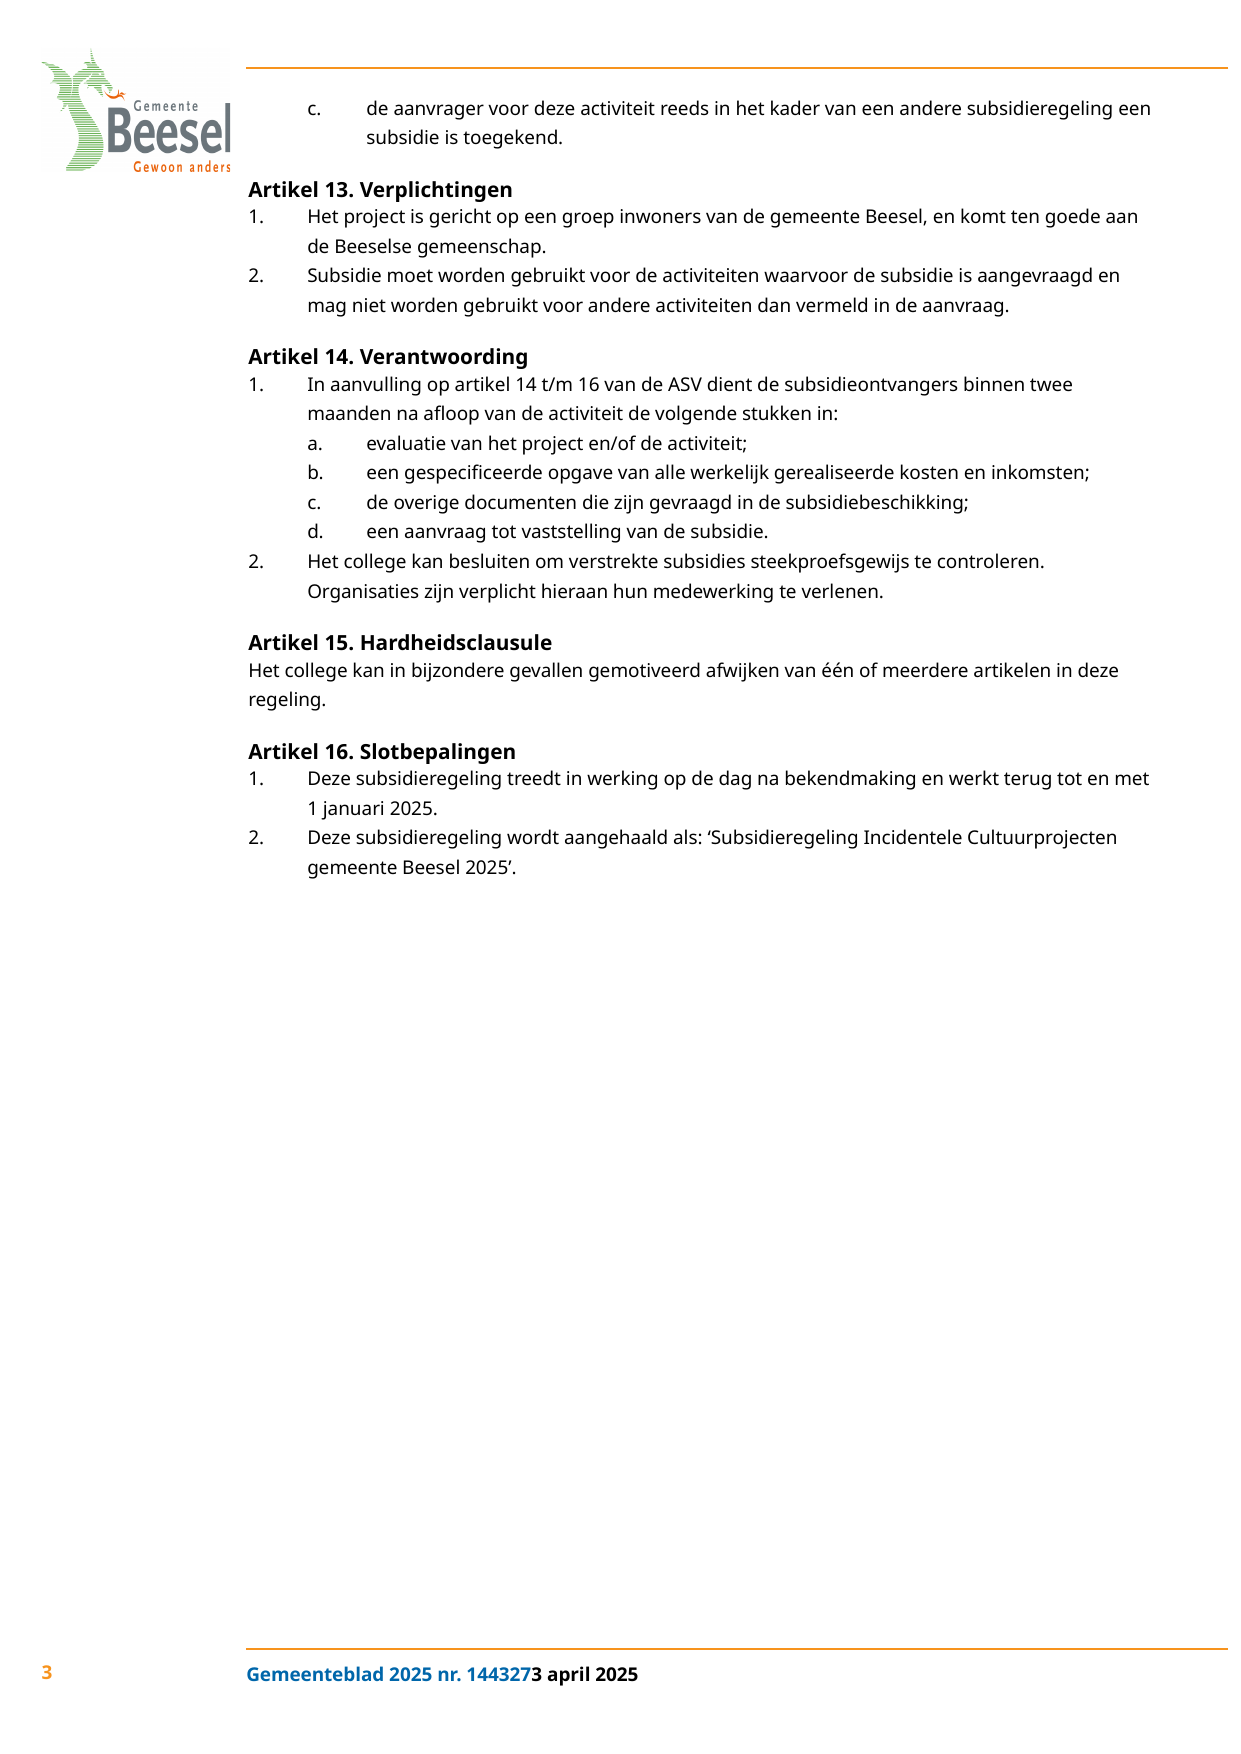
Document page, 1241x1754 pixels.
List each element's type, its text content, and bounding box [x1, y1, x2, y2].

list Deze subsidieregeling wordt aangehaald als: ‘Subsidieregeling Incidentele Cultuurprojecten gemeente Beesel 2025’. [248, 824, 1152, 880]
list Deze subsidieregeling treedt in werking op de dag na bekendmaking en werkt terug tot en met 1 januari 2025. [248, 765, 1152, 821]
list evaluatie van het project en/of de activiteit; [307, 430, 1152, 456]
list een gespecificeerde opgave van alle werkelijk gerealiseerde kosten en inkomsten; [307, 459, 1152, 485]
text Artikel 14. Verantwoording [248, 342, 1152, 371]
list Het college kan besluiten om verstrekte subsidies steekproefsgewijs te controleren. Organisaties zijn verplicht hieraan hun medewerking te verlenen. [248, 548, 1152, 604]
text Het college kan in bijzondere gevallen gemotiveerd afwijken van één of meerdere artikelen in deze regeling. [248, 657, 1152, 712]
text Artikel 15. Hardheidsclausule [248, 628, 1152, 657]
list In aanvulling op artikel 14 t/m 16 van de ASV dient de subsidieontvangers binnen twee maanden na afloop van de activiteit de volgende stukken in: [248, 371, 1152, 426]
list een aanvraag tot vaststelling van de subsidie. [307, 519, 1152, 544]
list de aanvrager voor deze activiteit reeds in het kader van een andere subsidieregeling een subsidie is toegekend. [307, 95, 1152, 150]
text Artikel 16. Slotbepalingen [248, 737, 1152, 765]
text Artikel 13. Verplichtingen [248, 175, 1152, 203]
picture [41, 47, 231, 172]
list de overige documenten die zijn gevraagd in de subsidiebeschikking; [307, 489, 1152, 515]
list Het project is gericht op een groep inwoners van de gemeente Beesel, en komt ten goede aan de Beeselse gemeenschap. [248, 203, 1152, 258]
list Subsidie moet worden gebruikt voor de activiteiten waarvoor de subsidie is aangevraagd en mag niet worden gebruikt voor andere activiteiten dan vermeld in de aanvraag. [248, 262, 1152, 318]
